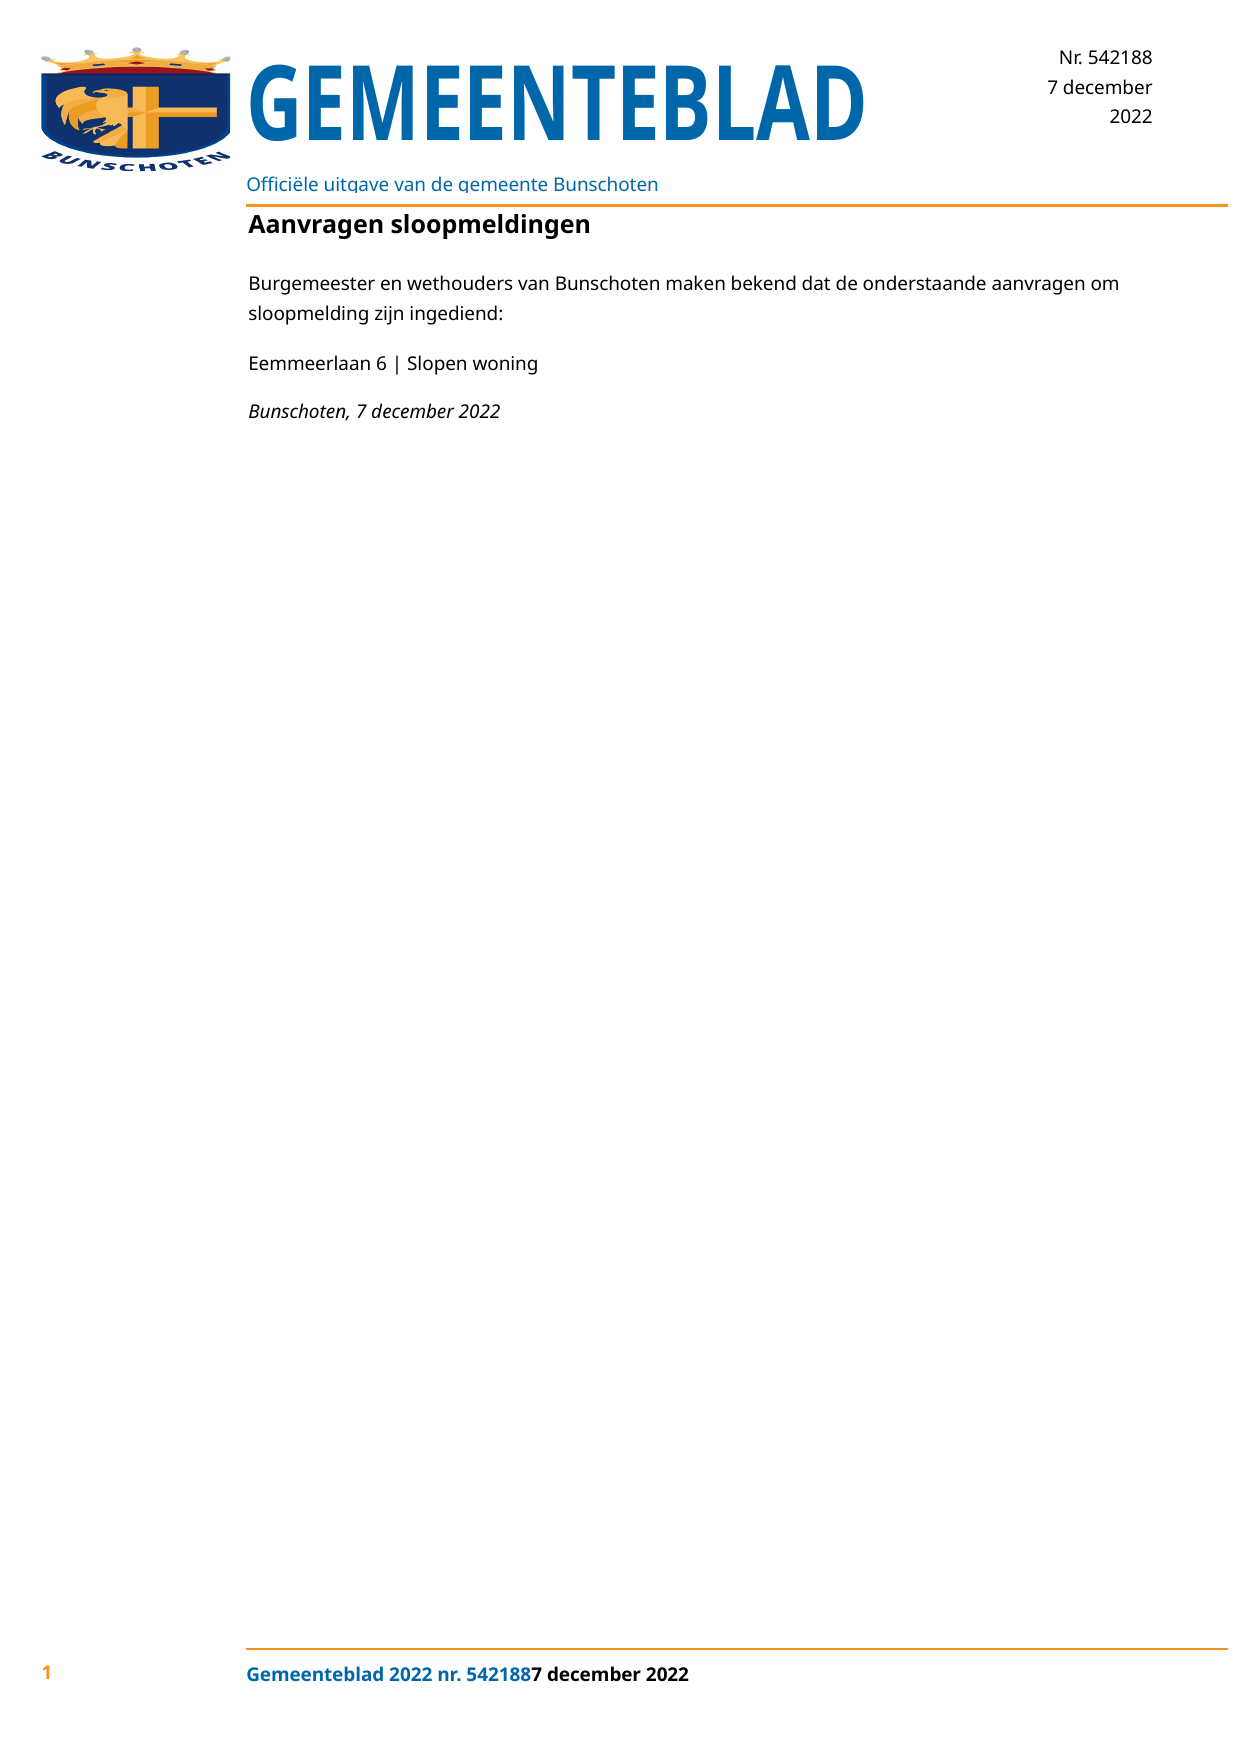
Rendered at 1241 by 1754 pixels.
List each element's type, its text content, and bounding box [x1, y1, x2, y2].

picture [41, 47, 231, 172]
text Bunschoten, 7 december 2022 [248, 398, 1152, 424]
text Eemmeerlaan 6 | Slopen woning [248, 350, 1152, 376]
text Aanvragen sloopmeldingen [248, 207, 1152, 241]
text Burgemeester en wethouders van Bunschoten maken bekend dat de onderstaande aanvragen om sloopmelding zijn ingediend: [248, 270, 1152, 326]
